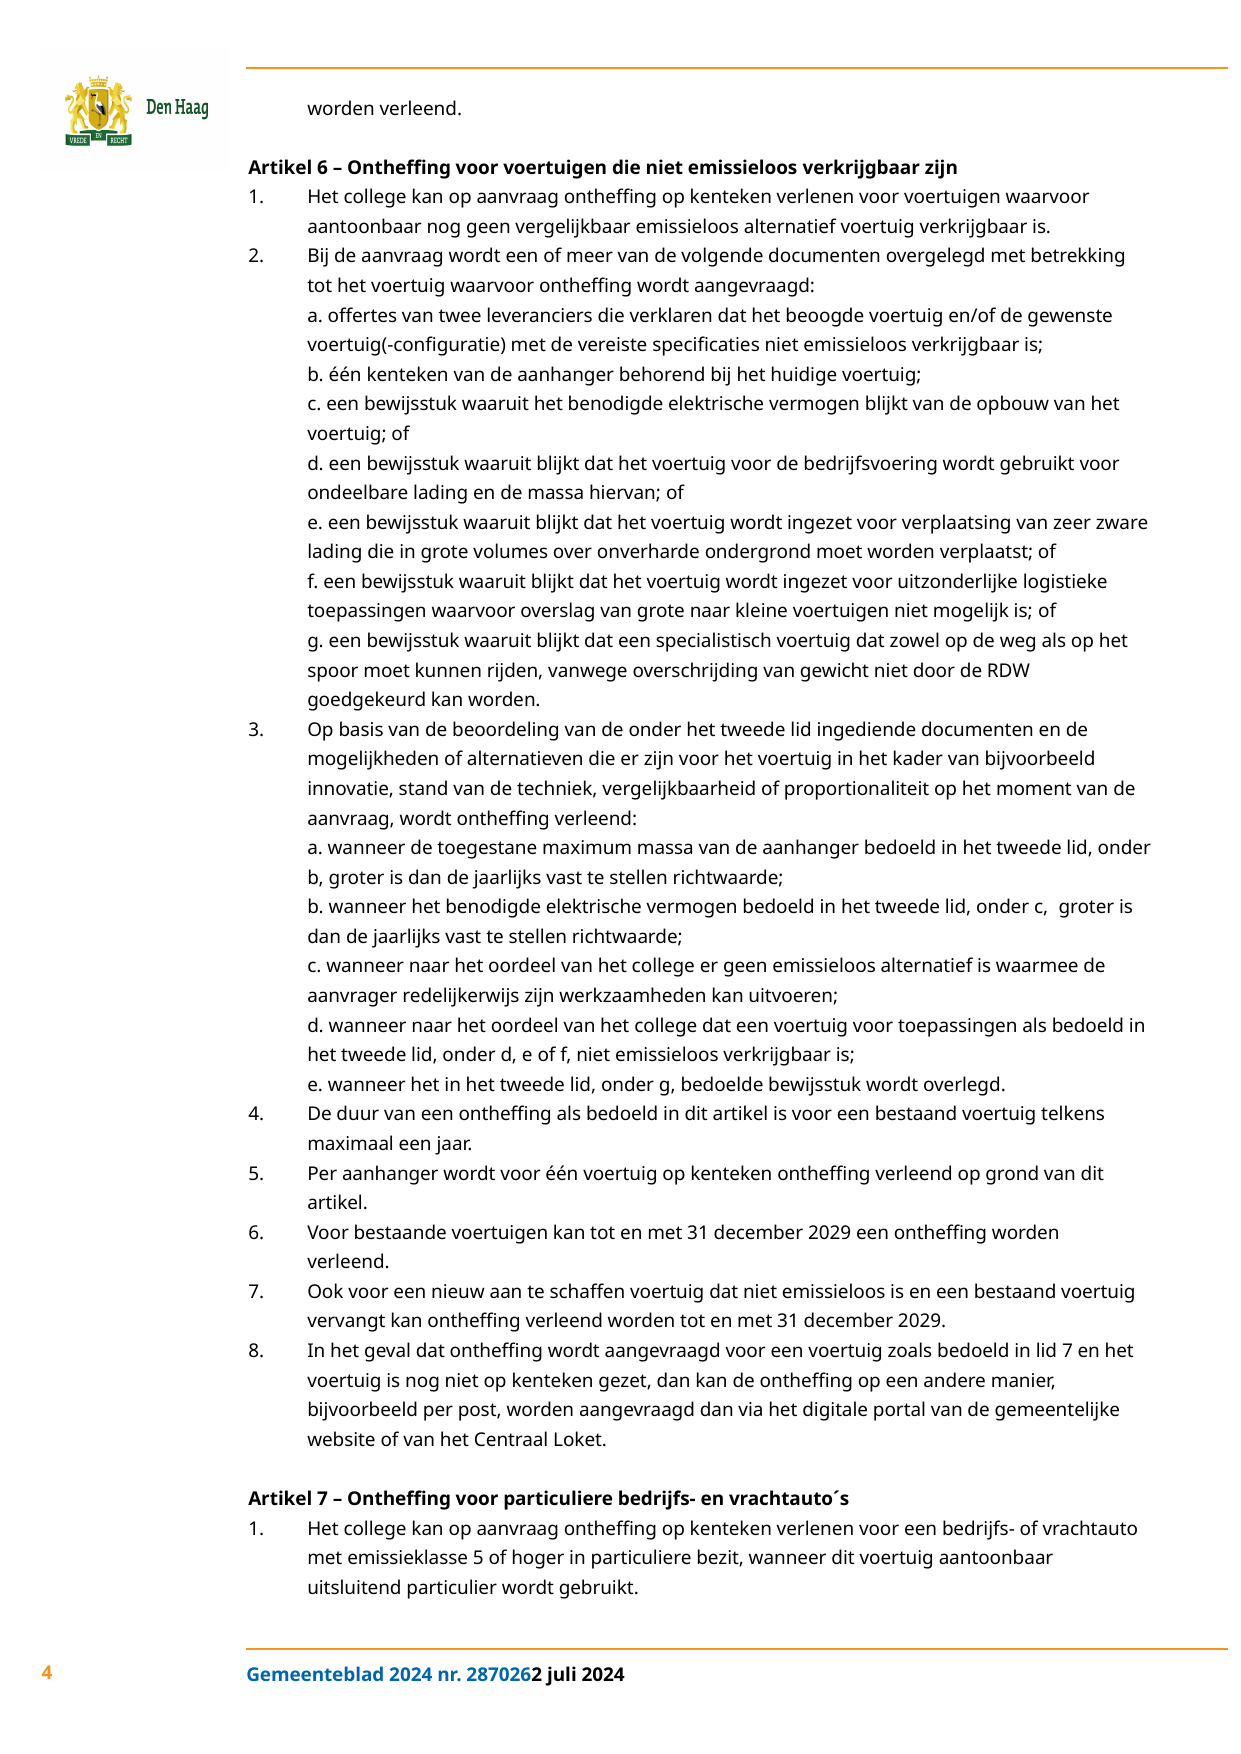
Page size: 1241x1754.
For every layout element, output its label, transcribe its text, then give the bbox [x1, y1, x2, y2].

list c. een bewijsstuk waaruit het benodigde elektrische vermogen blijkt van de opbouw van het voertuig; of [248, 391, 1152, 446]
list a. wanneer de toegestane maximum massa van de aanhanger bedoeld in het tweede lid, onder b, groter is dan de jaarlijks vast te stellen richtwaarde; [248, 834, 1152, 890]
list a. offertes van twee leveranciers die verklaren dat het beoogde voertuig en/of de gewenste voertuig(-configuratie) met de vereiste specificaties niet emissieloos verkrijgbaar is; [248, 302, 1152, 357]
list Op basis van de beoordeling van de onder het tweede lid ingediende documenten en de mogelijkheden of alternatieven die er zijn voor het voertuig in het kader van bijvoorbeeld innovatie, stand van de techniek, vergelijkbaarheid of proportionaliteit op het moment van de aanvraag, wordt ontheffing verleend: [248, 716, 1152, 831]
list g. een bewijsstuk waaruit blijkt dat een specialistisch voertuig dat zowel op de weg als op het spoor moet kunnen rijden, vanwege overschrijding van gewicht niet door de RDW goedgekeurd kan worden. [248, 627, 1152, 712]
text Artikel 7 – Ontheffing voor particuliere bedrijfs- en vrachtauto´s [248, 1485, 1152, 1511]
list f. een bewijsstuk waaruit blijkt dat het voertuig wordt ingezet voor uitzonderlijke logistieke toepassingen waarvoor overslag van grote naar kleine voertuigen niet mogelijk is; of [248, 568, 1152, 623]
list De duur van een ontheffing als bedoeld in dit artikel is voor een bestaand voertuig telkens maximaal een jaar. [248, 1101, 1152, 1156]
list e. een bewijsstuk waaruit blijkt dat het voertuig wordt ingezet voor verplaatsing van zeer zware lading die in grote volumes over onverharde ondergrond moet worden verplaatst; of [248, 509, 1152, 564]
list e. wanneer het in het tweede lid, onder g, bedoelde bewijsstuk wordt overlegd. [248, 1071, 1152, 1097]
list Ook voor een nieuw aan te schaffen voertuig dat niet emissieloos is en een bestaand voertuig vervangt kan ontheffing verleend worden tot en met 31 december 2029. [248, 1278, 1152, 1333]
text Artikel 6 – Ontheffing voor voertuigen die niet emissieloos verkrijgbaar zijn [248, 154, 1152, 180]
list worden verleend. [248, 95, 1152, 121]
list In het geval dat ontheffing wordt aangevraagd voor een voertuig zoals bedoeld in lid 7 en het voertuig is nog niet op kenteken gezet, dan kan de ontheffing op een andere manier, bijvoorbeeld per post, worden aangevraagd dan via het digitale portal van de gemeentelijke website of van het Centraal Loket. [248, 1337, 1152, 1452]
picture [41, 47, 231, 172]
list Bij de aanvraag wordt een of meer van de volgende documenten overgelegd met betrekking tot het voertuig waarvoor ontheffing wordt aangevraagd: [248, 243, 1152, 298]
list b. wanneer het benodigde elektrische vermogen bedoeld in het tweede lid, onder c, groter is dan de jaarlijks vast te stellen richtwaarde; [248, 893, 1152, 949]
list b. één kenteken van de aanhanger behorend bij het huidige voertuig; [248, 361, 1152, 387]
list Het college kan op aanvraag ontheffing op kenteken verlenen voor een bedrijfs- of vrachtauto met emissieklasse 5 of hoger in particuliere bezit, wanneer dit voertuig aantoonbaar uitsluitend particulier wordt gebruikt. [248, 1515, 1152, 1600]
list d. wanneer naar het oordeel van het college dat een voertuig voor toepassingen als bedoeld in het tweede lid, onder d, e of f, niet emissieloos verkrijgbaar is; [248, 1012, 1152, 1067]
list d. een bewijsstuk waaruit blijkt dat het voertuig voor de bedrijfsvoering wordt gebruikt voor ondeelbare lading en de massa hiervan; of [248, 450, 1152, 505]
list Per aanhanger wordt voor één voertuig op kenteken ontheffing verleend op grond van dit artikel. [248, 1160, 1152, 1215]
list Voor bestaande voertuigen kan tot en met 31 december 2029 een ontheffing worden verleend. [248, 1219, 1152, 1274]
list Het college kan op aanvraag ontheffing op kenteken verlenen voor voertuigen waarvoor aantoonbaar nog geen vergelijkbaar emissieloos alternatief voertuig verkrijgbaar is. [248, 183, 1152, 239]
list c. wanneer naar het oordeel van het college er geen emissieloos alternatief is waarmee de aanvrager redelijkerwijs zijn werkzaamheden kan uitvoeren; [248, 953, 1152, 1008]
